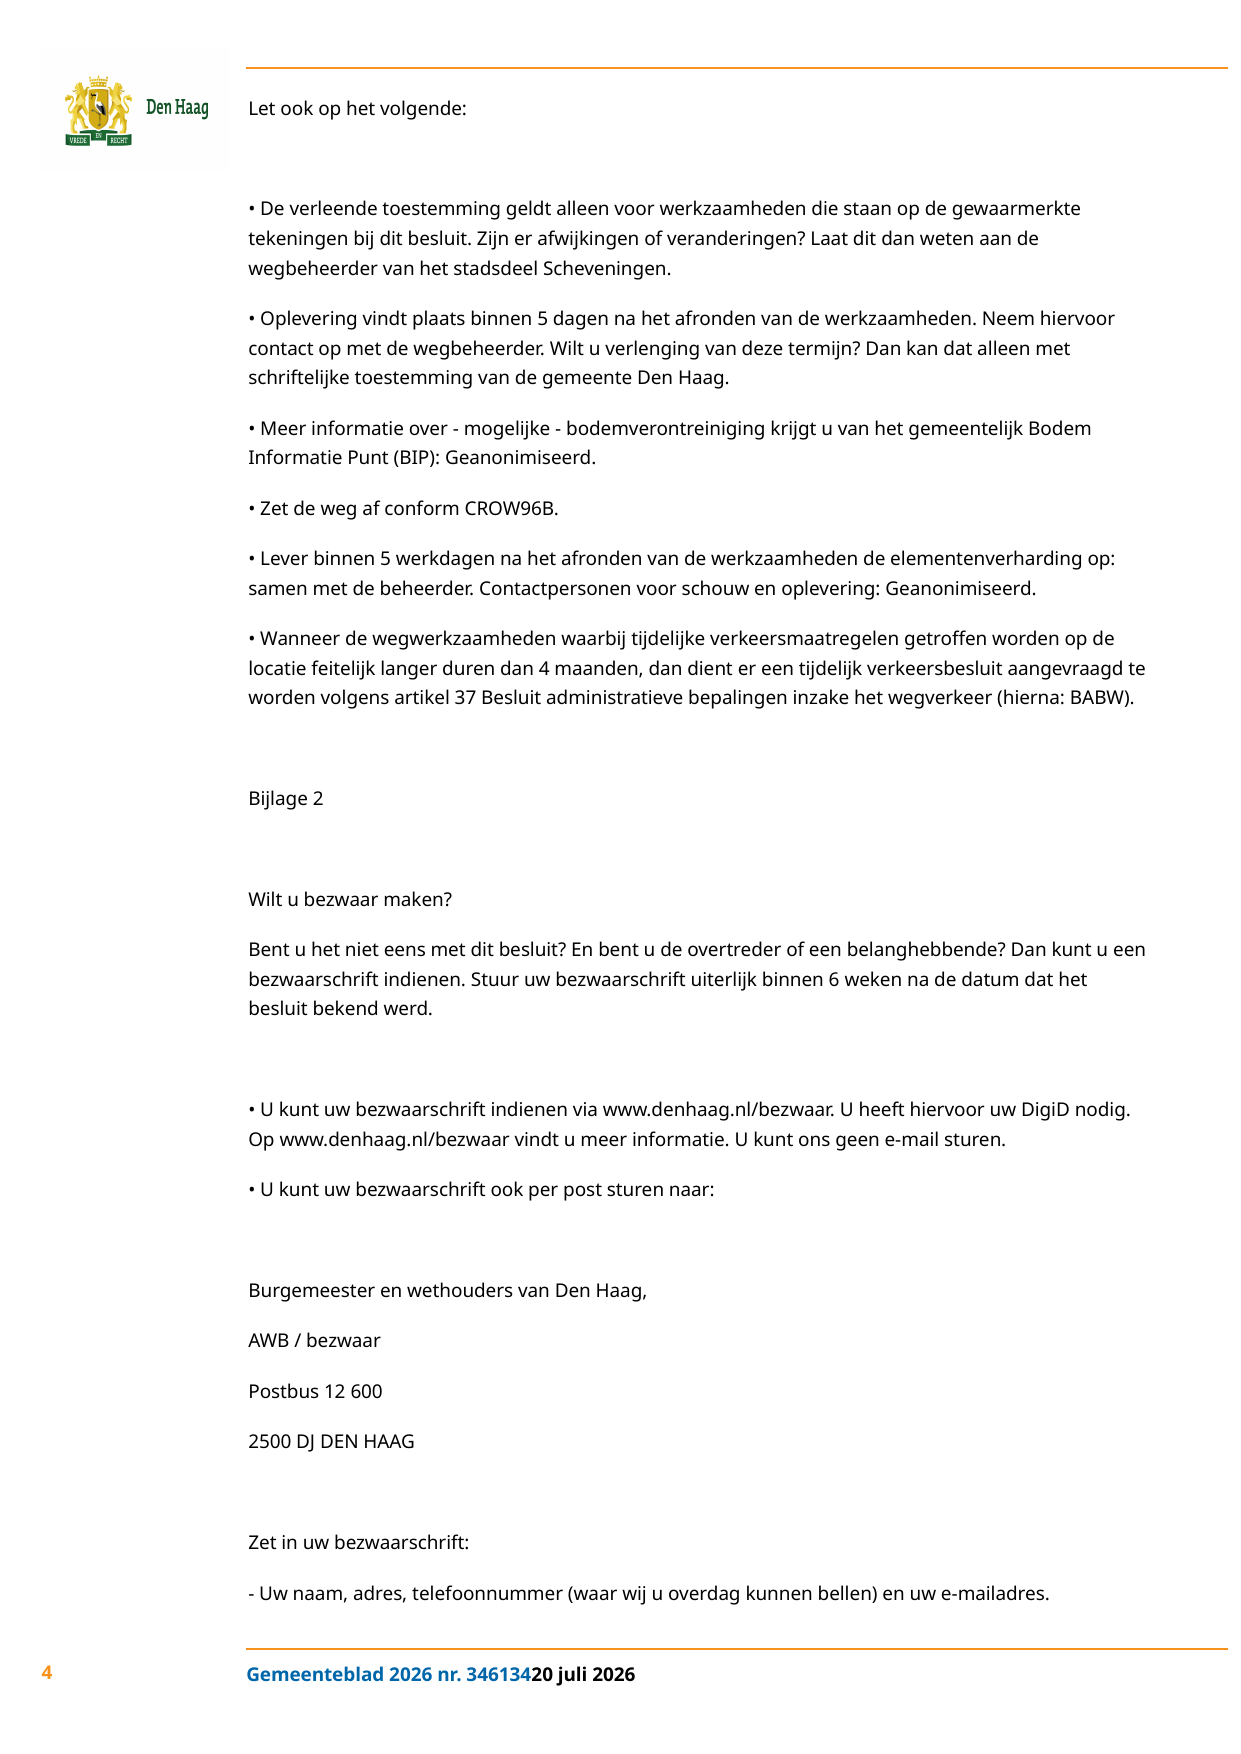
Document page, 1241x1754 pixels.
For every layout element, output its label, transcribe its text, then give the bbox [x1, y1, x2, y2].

text 2500 DJ DEN HAAG [248, 1428, 1152, 1454]
text Bijlage 2 [248, 785, 1152, 811]
text Bent u het niet eens met dit besluit? En bent u de overtreder of een belanghebbende? Dan kunt u een bezwaarschrift indienen. Stuur uw bezwaarschrift uiterlijk binnen 6 weken na de datum dat het besluit bekend werd. [248, 936, 1152, 1021]
text Postbus 12 600 [248, 1378, 1152, 1404]
text Let ook op het volgende: [248, 95, 1152, 121]
text • Lever binnen 5 werkdagen na het afronden van de werkzaamheden de elementenverharding op: samen met de beheerder. Contactpersonen voor schouw en oplevering: Geanonimiseerd. [248, 545, 1152, 601]
text • De verleende toestemming geldt alleen voor werkzaamheden die staan op de gewaarmerkte tekeningen bij dit besluit. Zijn er afwijkingen of veranderingen? Laat dit dan weten aan de wegbeheerder van het stadsdeel Scheveningen. [248, 196, 1152, 281]
text • U kunt uw bezwaarschrift ook per post sturen naar: [248, 1176, 1152, 1202]
text AWB / bezwaar [248, 1328, 1152, 1353]
text • Wanneer de wegwerkzaamheden waarbij tijdelijke verkeersmaatregelen getroffen worden op de locatie feitelijk langer duren dan 4 maanden, dan dient er een tijdelijk verkeersbesluit aangevraagd te worden volgens artikel 37 Besluit administratieve bepalingen inzake het wegverkeer (hierna: BABW). [248, 625, 1152, 710]
text Wilt u bezwaar maken? [248, 886, 1152, 912]
text • Meer informatie over - mogelijke - bodemverontreiniging krijgt u van het gemeentelijk Bodem Informatie Punt (BIP): Geanonimiseerd. [248, 415, 1152, 470]
text Burgemeester en wethouders van Den Haag, [248, 1277, 1152, 1303]
text • Zet de weg af conform CROW96B. [248, 495, 1152, 521]
text • U kunt uw bezwaarschrift indienen via www.denhaag.nl/bezwaar. U heeft hiervoor uw DigiD nodig. Op www.denhaag.nl/bezwaar vindt u meer informatie. U kunt ons geen e-mail sturen. [248, 1096, 1152, 1152]
picture [41, 47, 231, 172]
text - Uw naam, adres, telefoonnummer (waar wij u overdag kunnen bellen) en uw e-mailadres. [248, 1580, 1152, 1606]
text Zet in uw bezwaarschrift: [248, 1529, 1152, 1555]
text • Oplevering vindt plaats binnen 5 dagen na het afronden van de werkzaamheden. Neem hiervoor contact op met de wegbeheerder. Wilt u verlenging van deze termijn? Dan kan dat alleen met schriftelijke toestemming van de gemeente Den Haag. [248, 305, 1152, 390]
